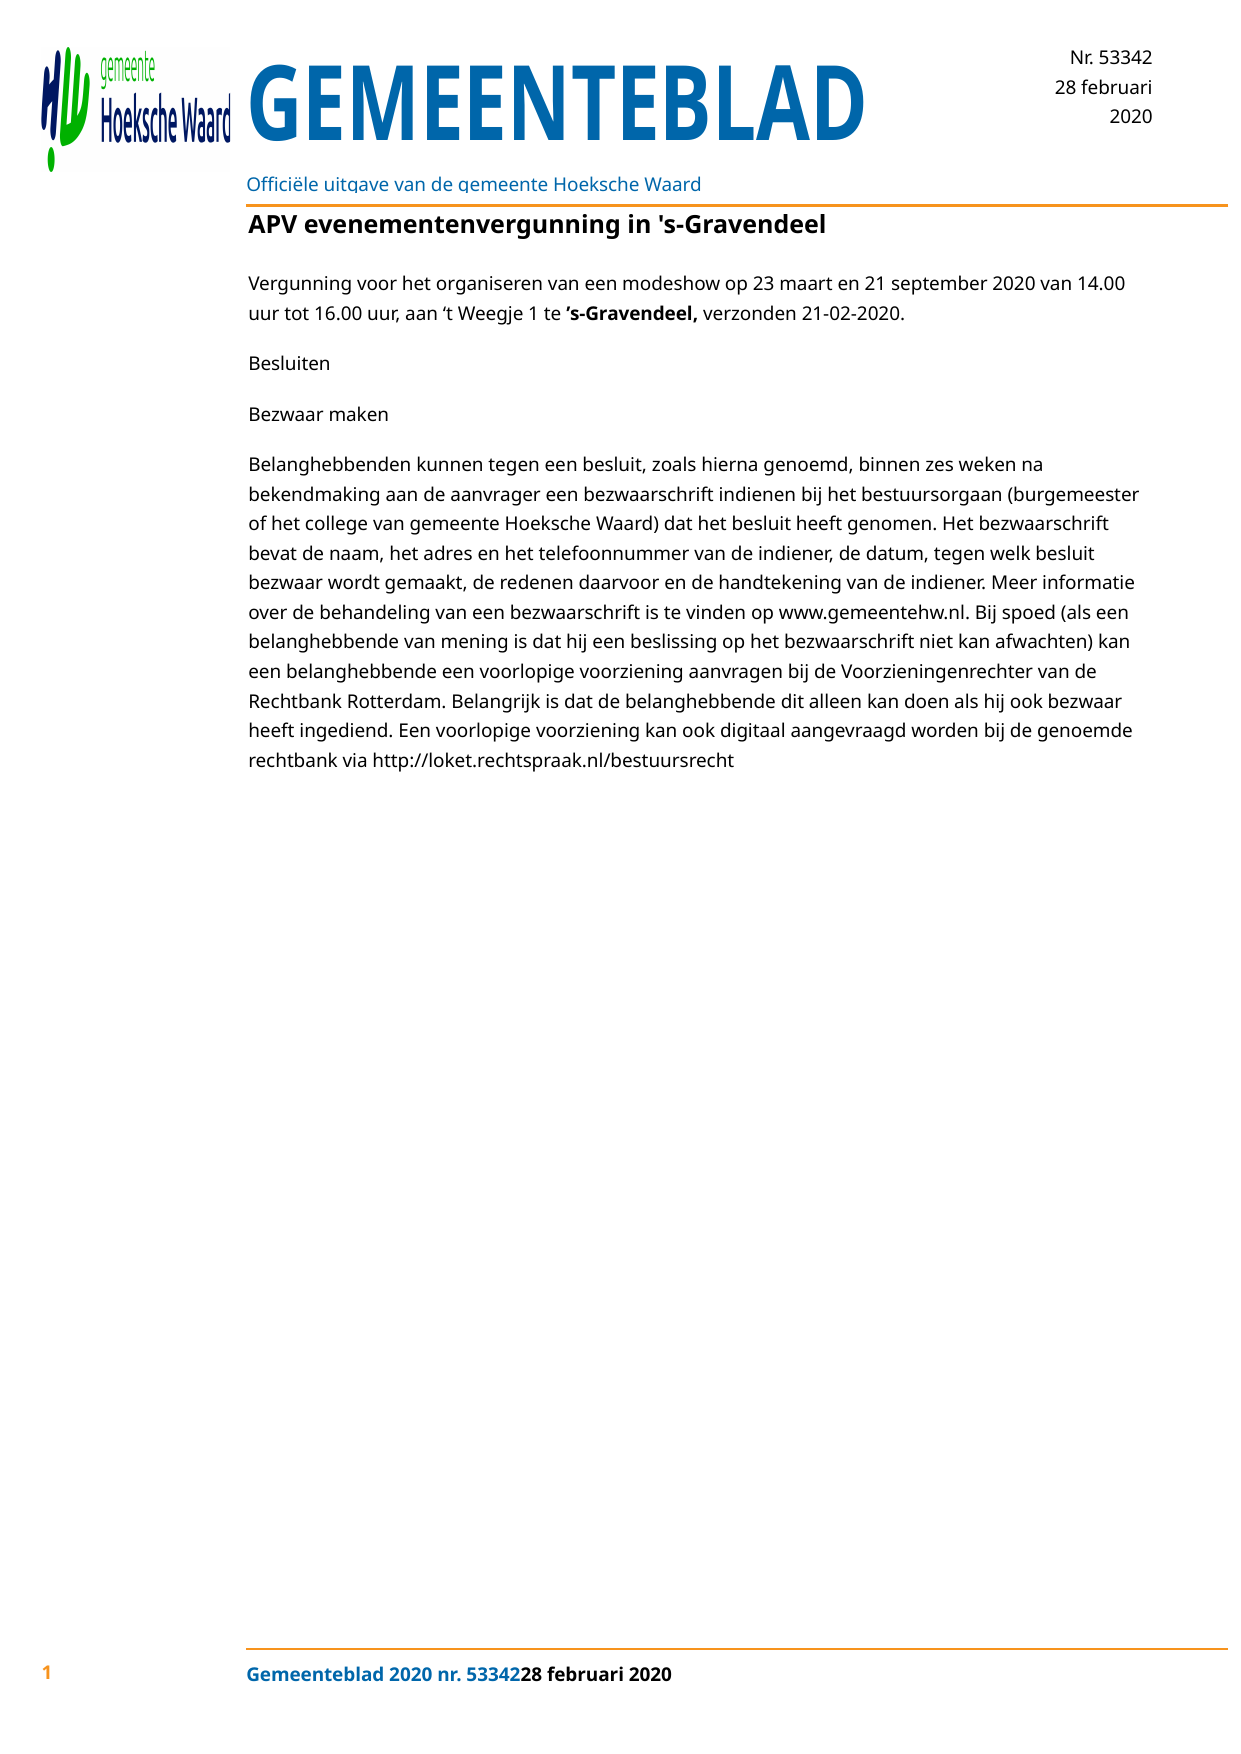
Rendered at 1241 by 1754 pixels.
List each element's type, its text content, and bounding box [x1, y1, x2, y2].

text Bezwaar maken [248, 401, 1152, 426]
text Vergunning voor het organiseren van een modeshow op 23 maart en 21 september 2020 van 14.00 uur tot 16.00 uur, aan ‘t Weegje 1 te ’s-Gravendeel, verzonden 21-02-2020. [248, 270, 1152, 326]
text Besluiten [248, 350, 1152, 376]
text APV evenementenvergunning in 's-Gravendeel [248, 207, 1152, 241]
text Belanghebbenden kunnen tegen een besluit, zoals hierna genoemd, binnen zes weken na bekendmaking aan de aanvrager een bezwaarschrift indienen bij het bestuursorgaan (burgemeester of het college van gemeente Hoeksche Waard) dat het besluit heeft genomen. Het bezwaarschrift bevat de naam, het adres en het telefoonnummer van de indiener, de datum, tegen welk besluit bezwaar wordt gemaakt, de redenen daarvoor en de handtekening van de indiener. Meer informatie over de behandeling van een bezwaarschrift is te vinden op www.gemeentehw.nl. Bij spoed (als een belanghebbende van mening is dat hij een beslissing op het bezwaarschrift niet kan afwachten) kan een belanghebbende een voorlopige voorziening aanvragen bij de Voorzieningenrechter van de Rechtbank Rotterdam. Belangrijk is dat de belanghebbende dit alleen kan doen als hij ook bezwaar heeft ingediend. Een voorlopige voorziening kan ook digitaal aangevraagd worden bij de genoemde rechtbank via http://loket.rechtspraak.nl/bestuursrecht [248, 451, 1152, 773]
picture [41, 47, 231, 172]
